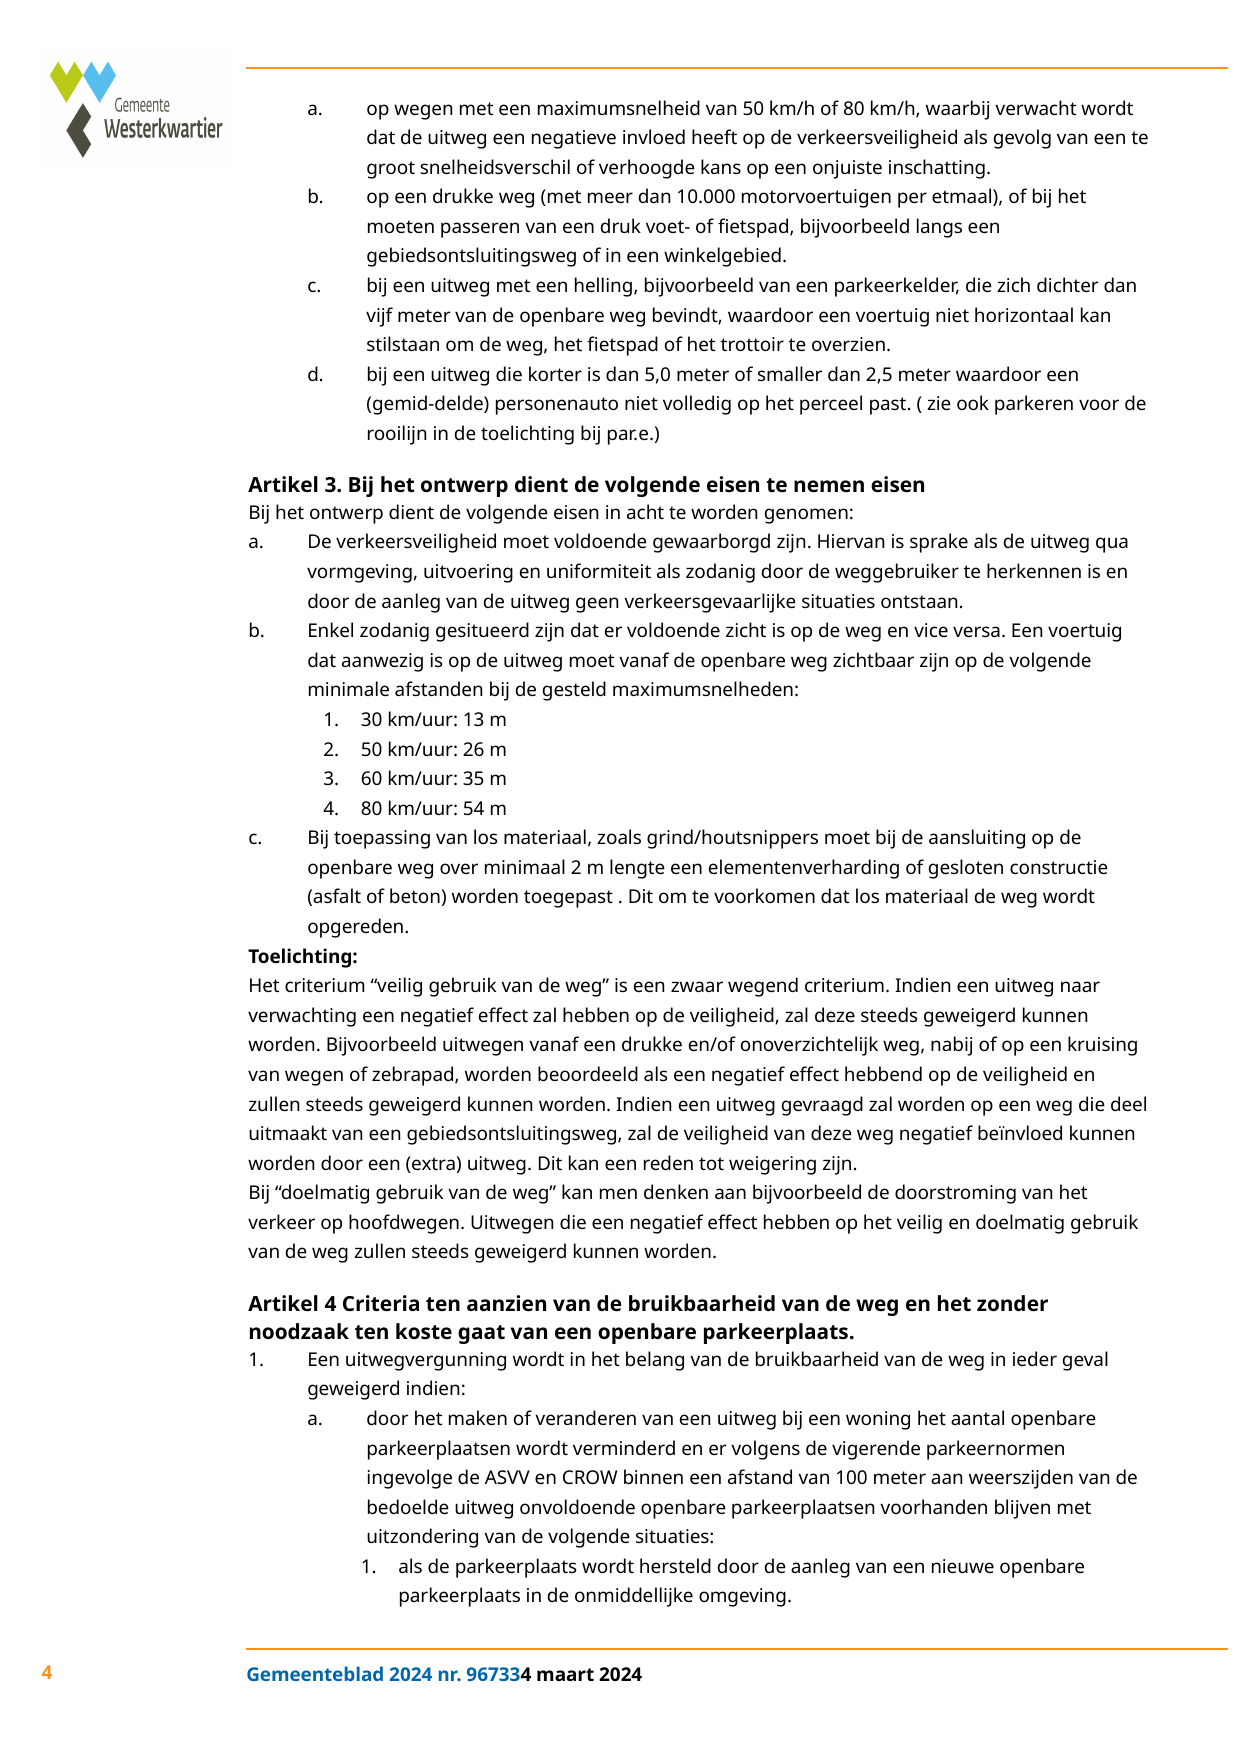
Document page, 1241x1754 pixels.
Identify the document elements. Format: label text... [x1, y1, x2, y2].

text Artikel 3. Bij het ontwerp dient de volgende eisen te nemen eisen [248, 471, 1152, 499]
list 80 km/uur: 54 m [323, 795, 1152, 821]
list Een uitwegvergunning wordt in het belang van de bruikbaarheid van de weg in ieder geval geweigerd indien: [248, 1346, 1152, 1401]
list op een drukke weg (met meer dan 10.000 motorvoertuigen per etmaal), of bij het moeten passeren van een druk voet- of fietspad, bijvoorbeeld langs een gebiedsontsluitingsweg of in een winkelgebied. [307, 183, 1152, 268]
list 50 km/uur: 26 m [323, 736, 1152, 761]
text worden. Bijvoorbeeld uitwegen vanaf een drukke en/of onoverzichtelijk weg, nabij of op een kruising [248, 1032, 1152, 1057]
text verwachting een negatief effect zal hebben op de veiligheid, zal deze steeds geweigerd kunnen [248, 1002, 1152, 1028]
text van wegen of zebrapad, worden beoordeeld als een negatief effect hebbend op de veiligheid en zullen steeds geweigerd kunnen worden. Indien een uitweg gevraagd zal worden op een weg die deel uitmaakt van een gebiedsontsluitingsweg, zal de veiligheid van deze weg negatief beïnvloed kunnen worden door een (extra) uitweg. Dit kan een reden tot weigering zijn. [248, 1061, 1152, 1176]
list 60 km/uur: 35 m [323, 765, 1152, 791]
list door het maken of veranderen van een uitweg bij een woning het aantal openbare parkeerplaatsen wordt verminderd en er volgens de vigerende parkeernormen ingevolge de ASVV en CROW binnen een afstand van 100 meter aan weerszijden van de bedoelde uitweg onvoldoende openbare parkeerplaatsen voorhanden blijven met uitzondering van de volgende situaties: [307, 1405, 1152, 1549]
list De verkeersveiligheid moet voldoende gewaarborgd zijn. Hiervan is sprake als de uitweg qua vormgeving, uitvoering en uniformiteit als zodanig door de weggebruiker te herkennen is en door de aanleg van de uitweg geen verkeersgevaarlijke situaties ontstaan. [248, 529, 1152, 613]
text Bij “doelmatig gebruik van de weg” kan men denken aan bijvoorbeeld de doorstroming van het verkeer op hoofdwegen. Uitwegen die een negatief effect hebben op het veilig en doelmatig gebruik van de weg zullen steeds geweigerd kunnen worden. [248, 1179, 1152, 1264]
list op wegen met een maximumsnelheid van 50 km/h of 80 km/h, waarbij verwacht wordt dat de uitweg een negatieve invloed heeft op de verkeersveiligheid als gevolg van een te groot snelheidsverschil of verhoogde kans op een onjuiste inschatting. [307, 95, 1152, 180]
picture [41, 47, 231, 172]
text Het criterium “veilig gebruik van de weg” is een zwaar wegend criterium. Indien een uitweg naar [248, 972, 1152, 998]
list Bij toepassing van los materiaal, zoals grind/houtsnippers moet bij de aansluiting op de openbare weg over minimaal 2 m lengte een elementenverharding of gesloten constructie (asfalt of beton) worden toegepast . Dit om te voorkomen dat los materiaal de weg wordt opgereden. [248, 824, 1152, 939]
list 30 km/uur: 13 m [323, 706, 1152, 732]
list als de parkeerplaats wordt hersteld door de aanleg van een nieuwe openbare parkeerplaats in de onmiddellijke omgeving. [361, 1553, 1152, 1608]
text Toelichting: [248, 943, 1152, 968]
list bij een uitweg die korter is dan 5,0 meter of smaller dan 2,5 meter waardoor een (gemid-delde) personenauto niet volledig op het perceel past. ( zie ook parkeren voor de rooilijn in de toelichting bij par.e.) [307, 361, 1152, 446]
text Bij het ontwerp dient de volgende eisen in acht te worden genomen: [248, 499, 1152, 525]
list Enkel zodanig gesitueerd zijn dat er voldoende zicht is op de weg en vice versa. Een voertuig dat aanwezig is op de uitweg moet vanaf de openbare weg zichtbaar zijn op de volgende minimale afstanden bij de gesteld maximumsnelheden: [248, 617, 1152, 702]
list bij een uitweg met een helling, bijvoorbeeld van een parkeerkelder, die zich dichter dan vijf meter van de openbare weg bevindt, waardoor een voertuig niet horizontaal kan stilstaan om de weg, het fietspad of het trottoir te overzien. [307, 272, 1152, 357]
text Artikel 4 Criteria ten aanzien van de bruikbaarheid van de weg en het zonder noodzaak ten koste gaat van een openbare parkeerplaats. [248, 1289, 1152, 1346]
